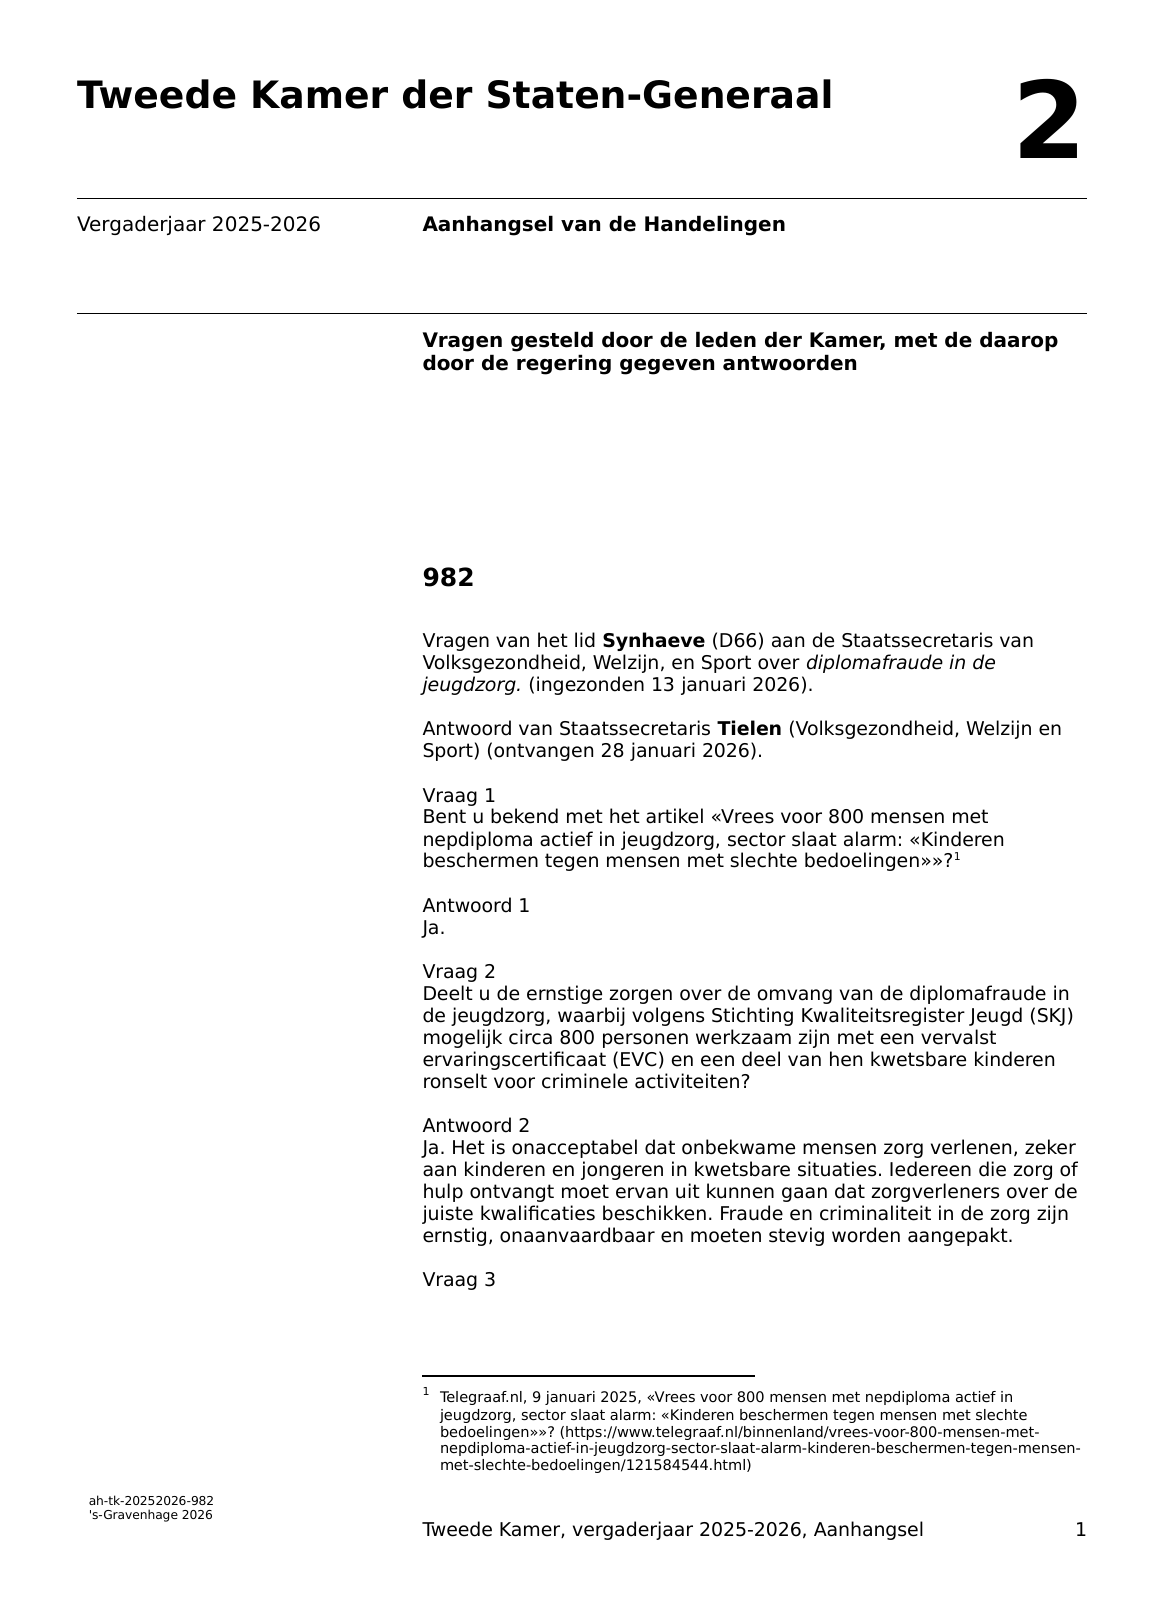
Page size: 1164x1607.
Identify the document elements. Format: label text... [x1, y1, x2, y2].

text Telegraaf.nl, 9 januari 2025, «Vrees voor 800 mensen met nepdiploma actief in jeugdzorg, sector slaat alarm: «Kinderen beschermen tegen mensen met slechte bedoelingen»»? (https://www.telegraaf.nl/binnenland/vrees-voor-800-mensen-met-nepdiploma-actief-in-jeugdzorg-sector-slaat-alarm-kinderen-beschermen-tegen-mensen-met-slechte-bedoelingen/121584544.html) [422, 1385, 1087, 1474]
table_cell Vragen gesteld door de leden der Kamer, met de daarop door de regering gegeven antwoorden [422, 314, 1087, 375]
text 982 [422, 563, 1087, 592]
text Ja. Het is onacceptabel dat onbekwame mensen zorg verlenen, zeker aan kinderen en jongeren in kwetsbare situaties. Iedereen die zorg of hulp ontvangt moet ervan uit kunnen gaan dat zorgverleners over de juiste kwalificaties beschikken. Fraude en criminaliteit in de zorg zijn ernstig, onaanvaardbaar en moeten stevig worden aangepakt. [422, 1137, 1087, 1247]
table_header Tweede Kamer der Staten-Generaal [77, 59, 886, 198]
text ah-tk-20252026-982 [88, 1494, 323, 1508]
table_header 2 [886, 59, 1087, 198]
text Vragen van het lid Synhaeve (D66) aan de Staatssecretaris van Volksgezondheid, Welzijn, en Sport over diplomafraude in de jeugdzorg. (ingezonden 13 januari 2026). [422, 630, 1087, 696]
text 's-Gravenhage 2026 [88, 1508, 323, 1522]
text Vraag 1 [422, 784, 1087, 806]
text Vraag 3 [422, 1269, 1087, 1291]
table_cell Vergaderjaar 2025-2026 [77, 199, 422, 313]
text Vraag 2 [422, 961, 1087, 983]
text Antwoord van Staatssecretaris Tielen (Volksgezondheid, Welzijn en Sport) (ontvangen 28 januari 2026). [422, 718, 1087, 762]
text Antwoord 2 [422, 1115, 1087, 1137]
table_cell [77, 314, 422, 375]
text Ja. [422, 917, 1087, 938]
text Antwoord 1 [422, 894, 1087, 917]
text Bent u bekend met het artikel «Vrees voor 800 mensen met nepdiploma actief in jeugdzorg, sector slaat alarm: «Kinderen beschermen tegen mensen met slechte bedoelingen»»? [422, 806, 1087, 872]
table_cell Aanhangsel van de Handelingen [422, 199, 1087, 313]
text Deelt u de ernstige zorgen over de omvang van de diplomafraude in de jeugdzorg, waarbij volgens Stichting Kwaliteitsregister Jeugd (SKJ) mogelijk circa 800 personen werkzaam zijn met een vervalst ervaringscertificaat (EVC) en een deel van hen kwetsbare kinderen ronselt voor criminele activiteiten? [422, 983, 1087, 1093]
